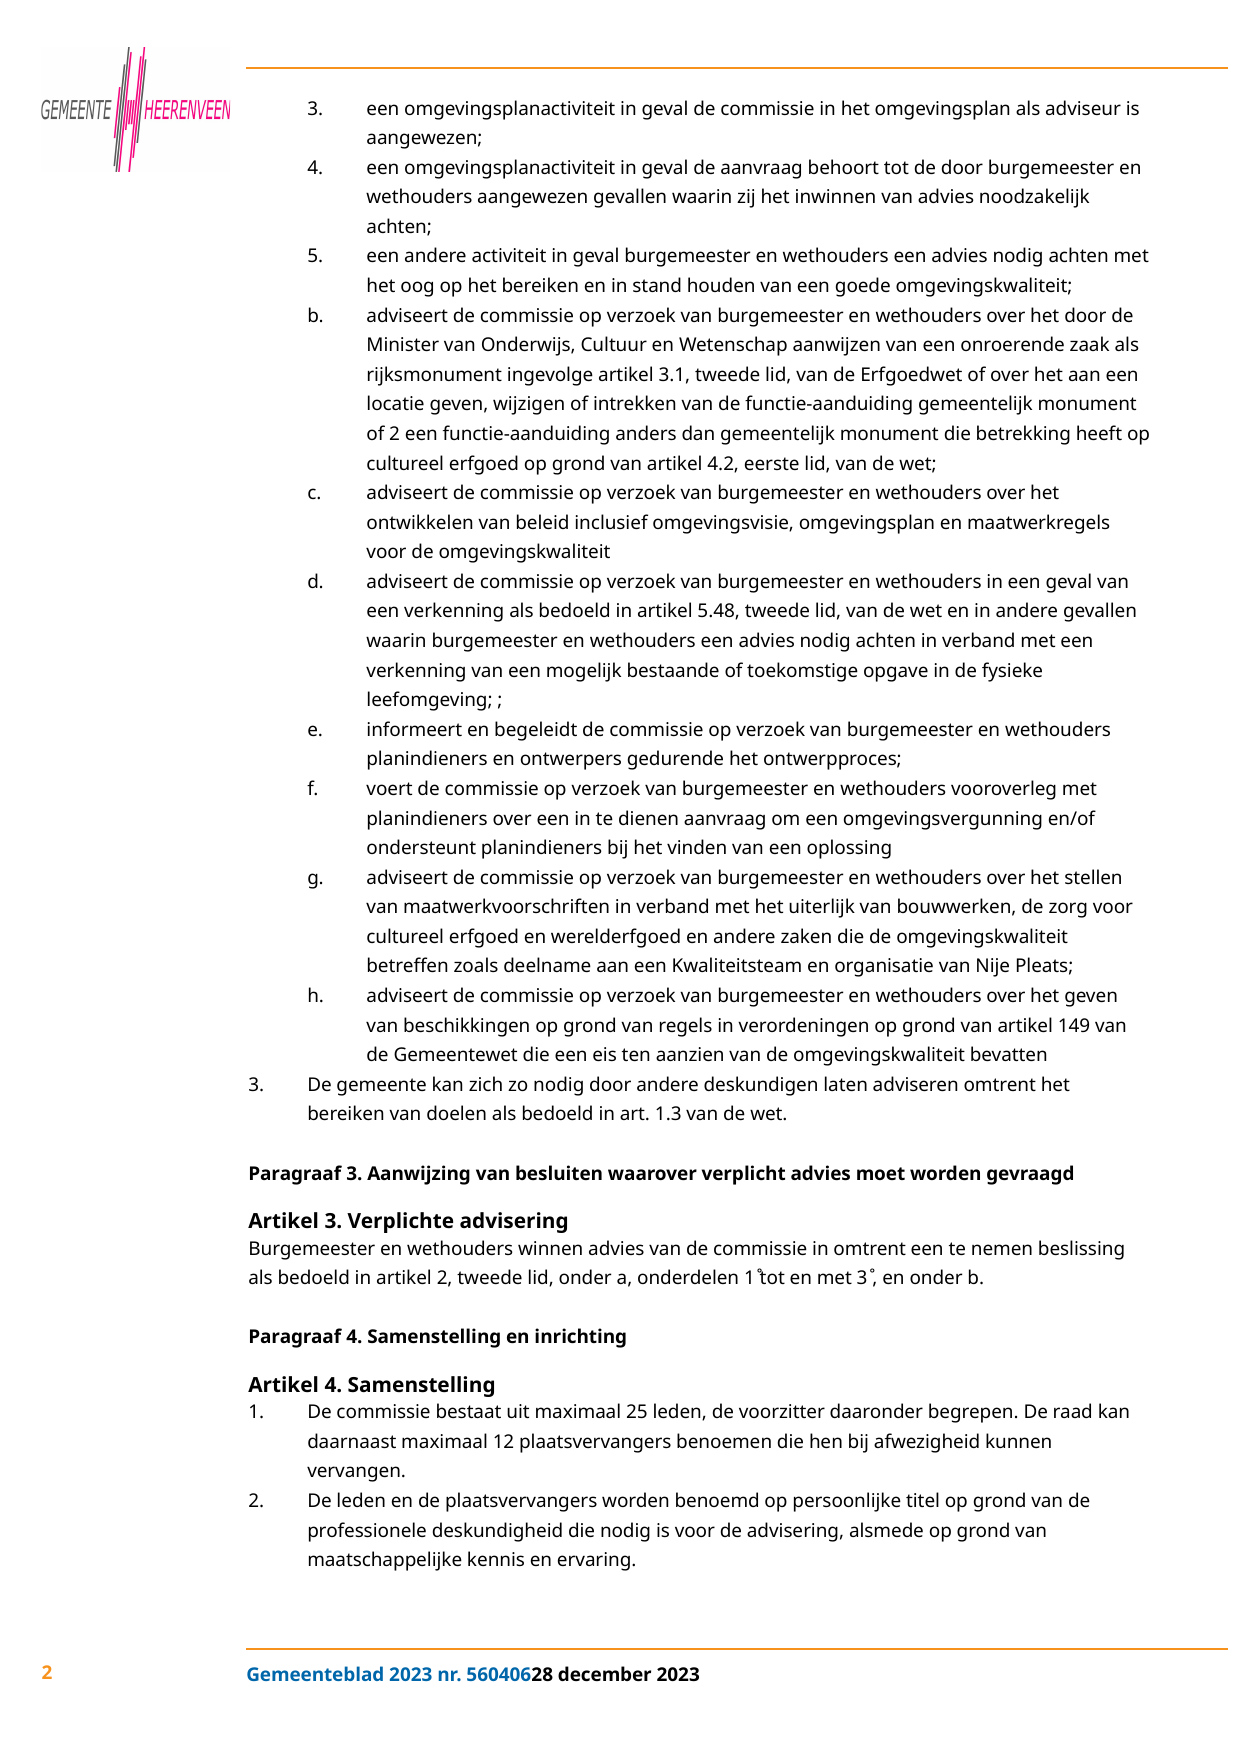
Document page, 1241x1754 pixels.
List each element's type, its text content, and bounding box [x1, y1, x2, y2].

list adviseert de commissie op verzoek van burgemeester en wethouders over het stellen van maatwerkvoorschriften in verband met het uiterlijk van bouwwerken, de zorg voor cultureel erfgoed en werelderfgoed en andere zaken die de omgevingskwaliteit betreffen zoals deelname aan een Kwaliteitsteam en organisatie van Nije Pleats; [307, 864, 1152, 978]
list De leden en de plaatsvervangers worden benoemd op persoonlijke titel op grond van de professionele deskundigheid die nodig is voor de advisering, alsmede op grond van maatschappelijke kennis en ervaring. [248, 1487, 1152, 1572]
text Artikel 4. Samenstelling [248, 1370, 1152, 1398]
list adviseert de commissie op verzoek van burgemeester en wethouders over het geven van beschikkingen op grond van regels in verordeningen op grond van artikel 149 van de Gemeentewet die een eis ten aanzien van de omgevingskwaliteit bevatten [307, 982, 1152, 1067]
list adviseert de commissie op verzoek van burgemeester en wethouders over het door de Minister van Onderwijs, Cultuur en Wetenschap aanwijzen van een onroerende zaak als rijksmonument ingevolge artikel 3.1, tweede lid, van de Erfgoedwet of over het aan een locatie geven, wijzigen of intrekken van de functie-aanduiding gemeentelijk monument of 2 een functie-aanduiding anders dan gemeentelijk monument die betrekking heeft op cultureel erfgoed op grond van artikel 4.2, eerste lid, van de wet; [307, 302, 1152, 476]
list voert de commissie op verzoek van burgemeester en wethouders vooroverleg met planindieners over een in te dienen aanvraag om een omgevingsvergunning en/of ondersteunt planindieners bij het vinden van een oplossing [307, 775, 1152, 860]
text Burgemeester en wethouders winnen advies van de commissie in omtrent een te nemen beslissing als bedoeld in artikel 2, tweede lid, onder a, onderdelen 1 ̊tot en met 3 ̊, en onder b. [248, 1235, 1152, 1290]
list een omgevingsplanactiviteit in geval de aanvraag behoort tot de door burgemeester en wethouders aangewezen gevallen waarin zij het inwinnen van advies noodzakelijk achten; [307, 154, 1152, 239]
text Paragraaf 3. Aanwijzing van besluiten waarover verplicht advies moet worden gevraagd [248, 1160, 1152, 1186]
text Artikel 3. Verplichte advisering [248, 1206, 1152, 1235]
list een andere activiteit in geval burgemeester en wethouders een advies nodig achten met het oog op het bereiken en in stand houden van een goede omgevingskwaliteit; [307, 243, 1152, 298]
picture [41, 47, 231, 172]
list adviseert de commissie op verzoek van burgemeester en wethouders over het ontwikkelen van beleid inclusief omgevingsvisie, omgevingsplan en maatwerkregels voor de omgevingskwaliteit [307, 479, 1152, 564]
list De gemeente kan zich zo nodig door andere deskundigen laten adviseren omtrent het bereiken van doelen als bedoeld in art. 1.3 van de wet. [248, 1071, 1152, 1126]
list adviseert de commissie op verzoek van burgemeester en wethouders in een geval van een verkenning als bedoeld in artikel 5.48, tweede lid, van de wet en in andere gevallen waarin burgemeester en wethouders een advies nodig achten in verband met een verkenning van een mogelijk bestaande of toekomstige opgave in de fysieke leefomgeving; ; [307, 568, 1152, 712]
list informeert en begeleidt de commissie op verzoek van burgemeester en wethouders planindieners en ontwerpers gedurende het ontwerpproces; [307, 716, 1152, 771]
text Paragraaf 4. Samenstelling en inrichting [248, 1323, 1152, 1349]
list een omgevingsplanactiviteit in geval de commissie in het omgevingsplan als adviseur is aangewezen; [307, 95, 1152, 150]
list De commissie bestaat uit maximaal 25 leden, de voorzitter daaronder begrepen. De raad kan daarnaast maximaal 12 plaatsvervangers benoemen die hen bij afwezigheid kunnen vervangen. [248, 1398, 1152, 1483]
